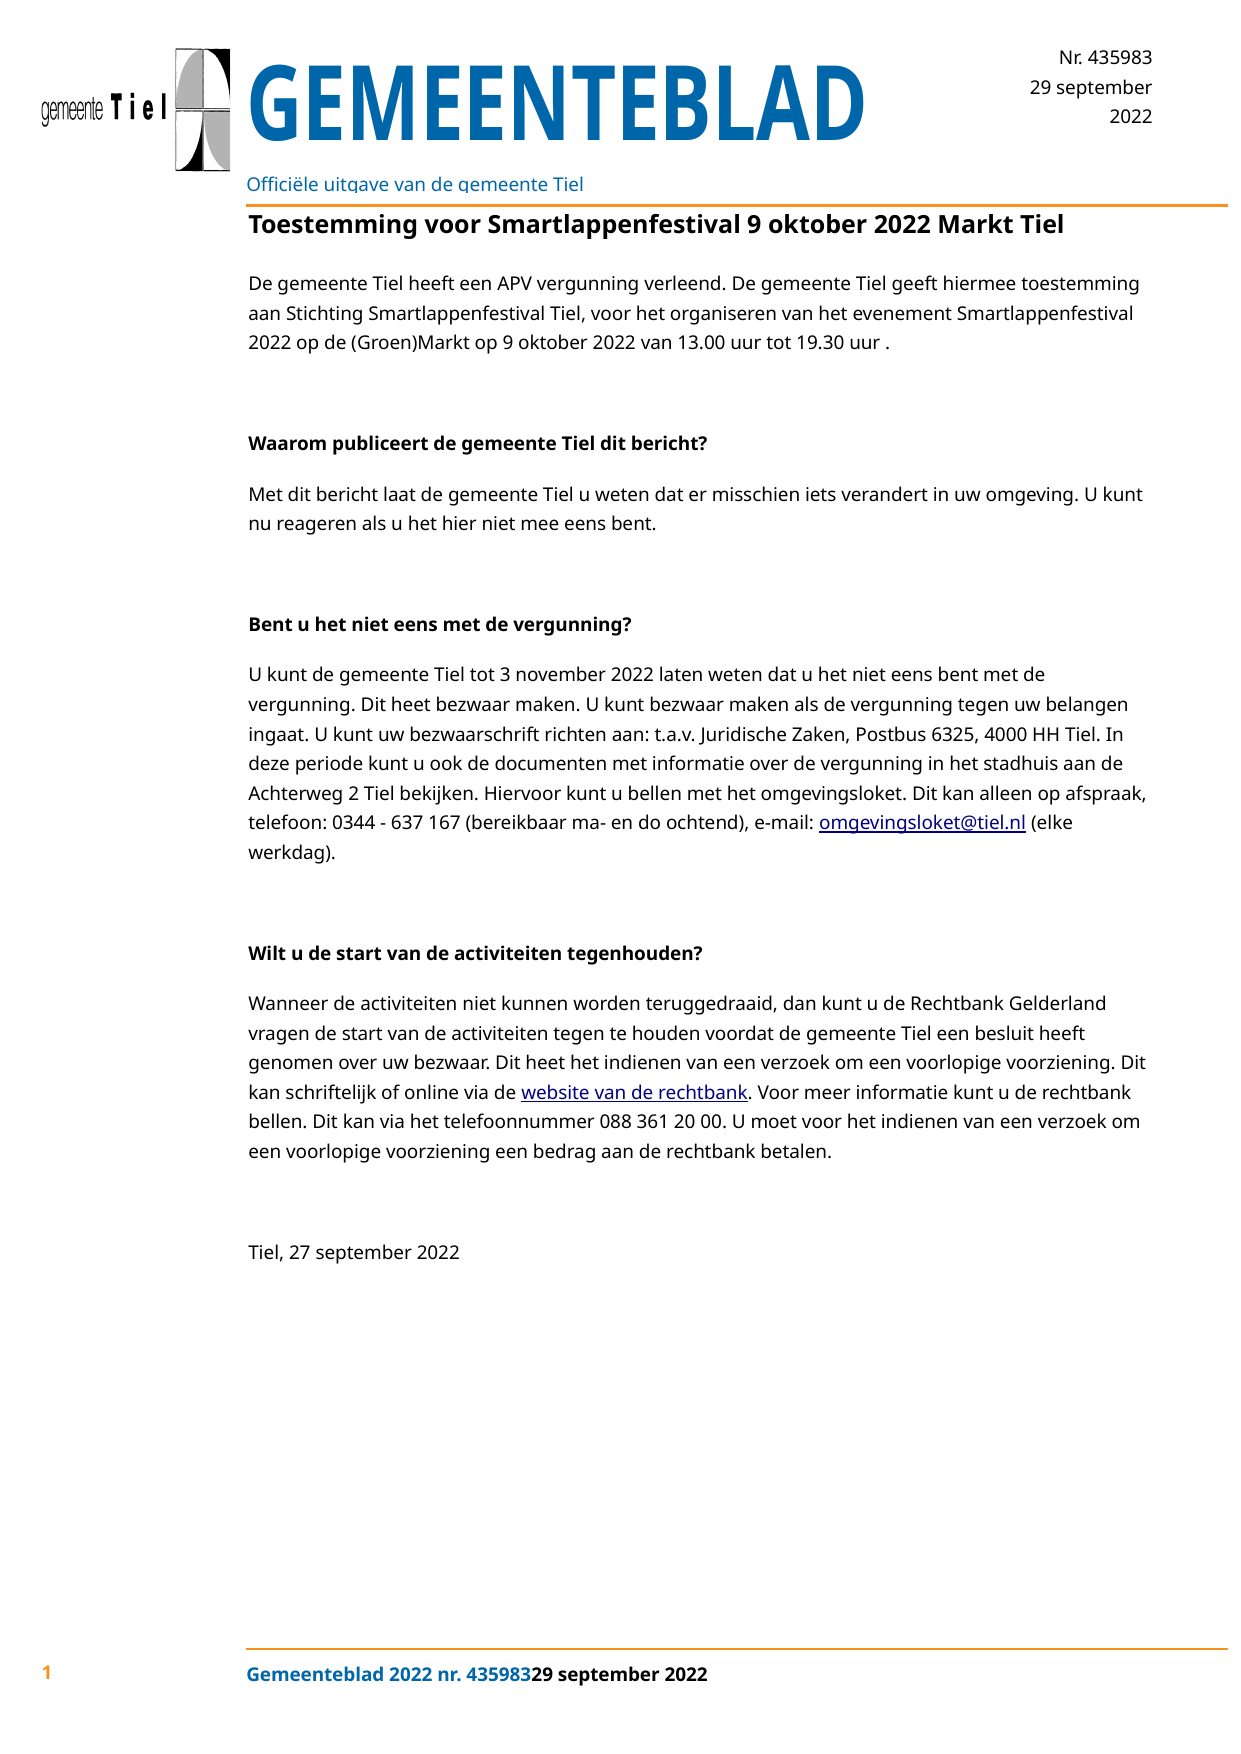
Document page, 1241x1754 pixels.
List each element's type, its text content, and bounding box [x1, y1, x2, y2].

text Wilt u de start van de activiteiten tegenhouden? [248, 940, 1152, 966]
text Bent u het niet eens met de vergunning? [248, 611, 1152, 637]
text Toestemming voor Smartlappenfestival 9 oktober 2022 Markt Tiel [248, 207, 1152, 241]
text Tiel, 27 september 2022 [248, 1239, 1152, 1265]
picture [41, 47, 231, 172]
text Waarom publiceert de gemeente Tiel dit bericht? [248, 430, 1152, 456]
text Met dit bericht laat de gemeente Tiel u weten dat er misschien iets verandert in uw omgeving. U kunt nu reageren als u het hier niet mee eens bent. [248, 481, 1152, 536]
text U kunt de gemeente Tiel tot 3 november 2022 laten weten dat u het niet eens bent met de vergunning. Dit heet bezwaar maken. U kunt bezwaar maken als de vergunning tegen uw belangen ingaat. U kunt uw bezwaarschrift richten aan: t.a.v. Juridische Zaken, Postbus 6325, 4000 HH Tiel. In deze periode kunt u ook de documenten met informatie over de vergunning in het stadhuis aan de Achterweg 2 Tiel bekijken. Hiervoor kunt u bellen met het omgevingsloket. Dit kan alleen op afspraak, telefoon: 0344 - 637 167 (bereikbaar ma- en do ochtend), e-mail: omgevingsloket@tiel.nl (elke werkdag). [248, 662, 1152, 865]
text Wanneer de activiteiten niet kunnen worden teruggedraaid, dan kunt u de Rechtbank Gelderland vragen de start van de activiteiten tegen te houden voordat de gemeente Tiel een besluit heeft genomen over uw bezwaar. Dit heet het indienen van een verzoek om een voorlopige voorziening. Dit kan schriftelijk of online via de website van de rechtbank. Voor meer informatie kunt u de rechtbank bellen. Dit kan via het telefoonnummer 088 361 20 00. U moet voor het indienen van een verzoek om een voorlopige voorziening een bedrag aan de rechtbank betalen. [248, 990, 1152, 1164]
text De gemeente Tiel heeft een APV vergunning verleend. De gemeente Tiel geeft hiermee toestemming aan Stichting Smartlappenfestival Tiel, voor het organiseren van het evenement Smartlappenfestival 2022 op de (Groen)Markt op 9 oktober 2022 van 13.00 uur tot 19.30 uur . [248, 270, 1152, 355]
